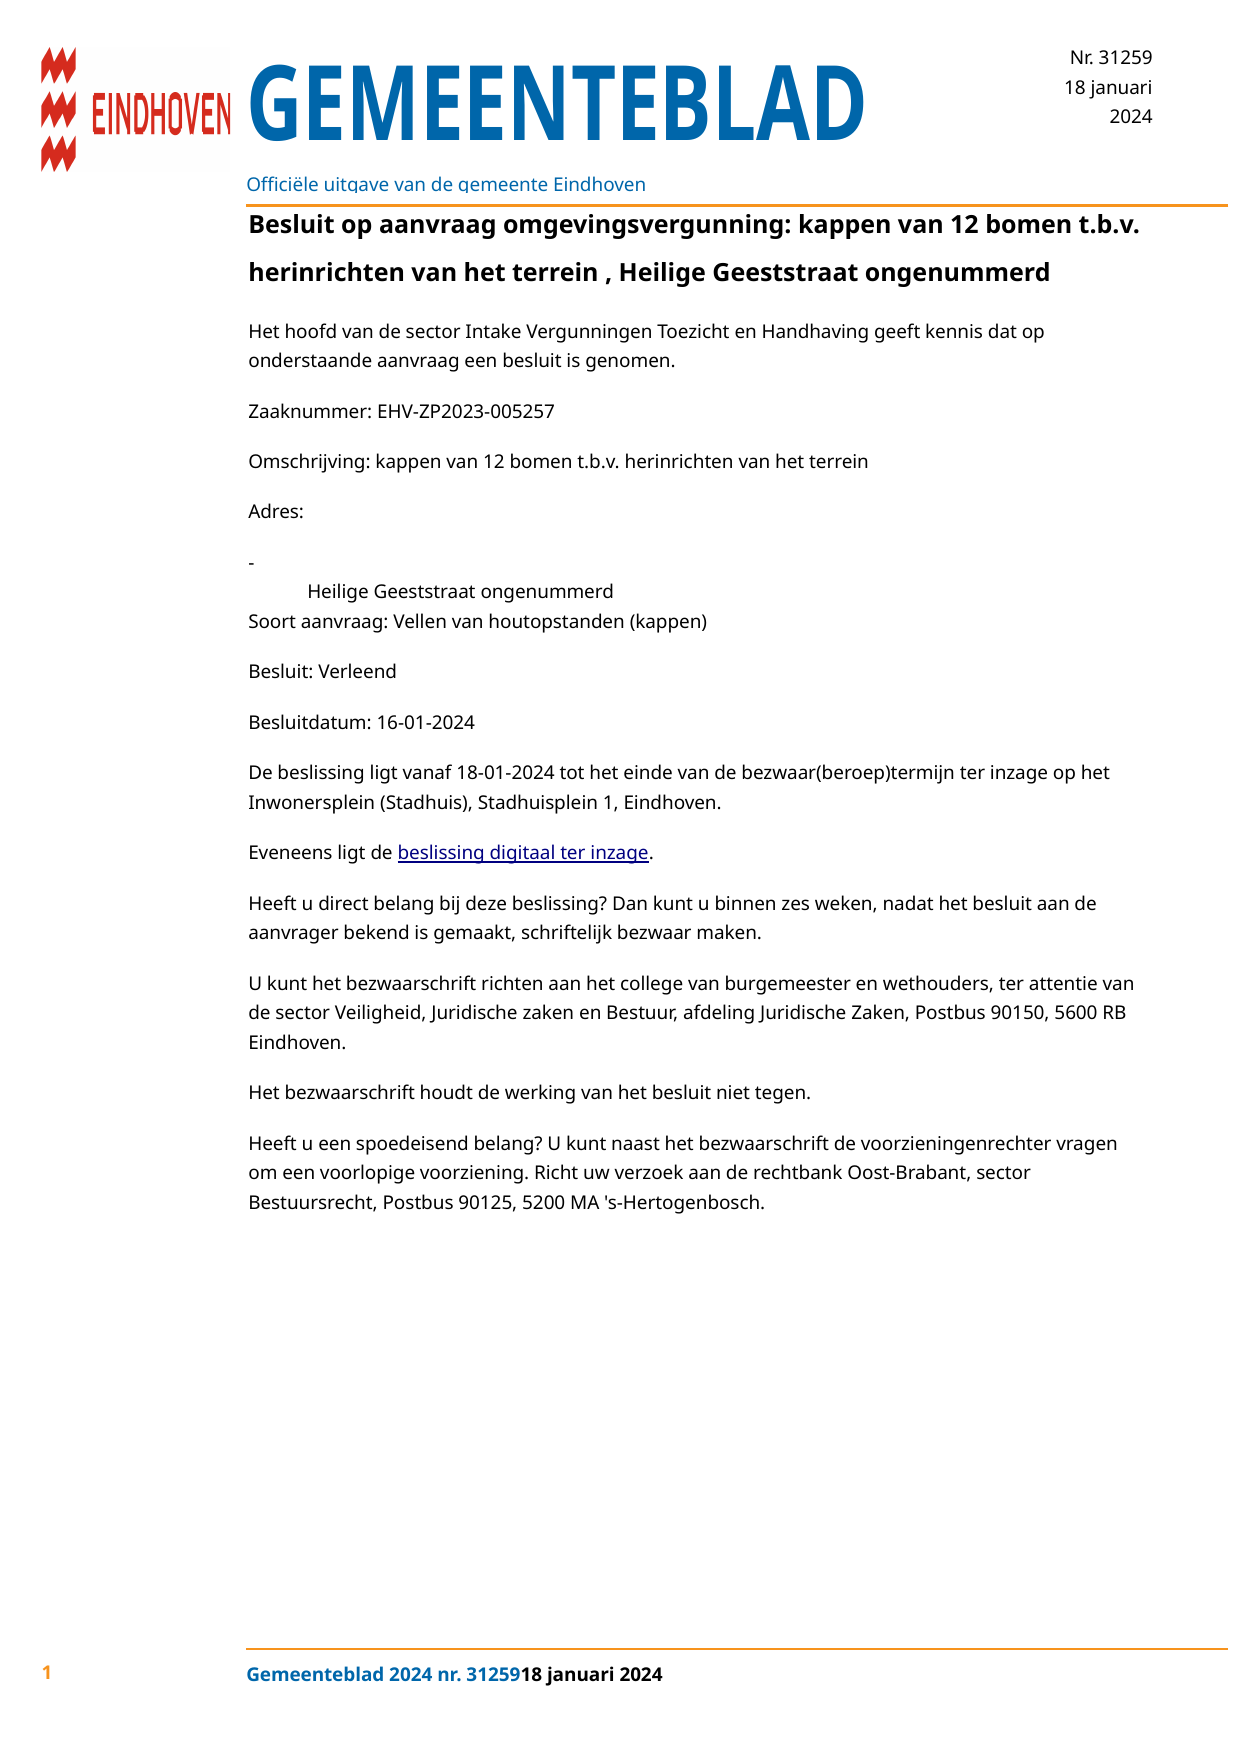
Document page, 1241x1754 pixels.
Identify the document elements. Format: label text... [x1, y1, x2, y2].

text Het hoofd van de sector Intake Vergunningen Toezicht en Handhaving geeft kennis dat op onderstaande aanvraag een besluit is genomen. [248, 318, 1152, 373]
text Heeft u direct belang bij deze beslissing? Dan kunt u binnen zes weken, nadat het besluit aan de aanvrager bekend is gemaakt, schriftelijk bezwaar maken. [248, 890, 1152, 945]
text Zaaknummer: EHV-ZP2023-005257 [248, 398, 1152, 424]
text De beslissing ligt vanaf 18-01-2024 tot het einde van de bezwaar(beroep)termijn ter inzage op het Inwonersplein (Stadhuis), Stadhuisplein 1, Eindhoven. [248, 759, 1152, 815]
text Adres: [248, 499, 1152, 524]
text Besluit: Verleend [248, 659, 1152, 684]
text Heeft u een spoedeisend belang? U kunt naast het bezwaarschrift de voorzieningenrechter vragen om een voorlopige voorziening. Richt uw verzoek aan de rechtbank Oost-Brabant, sector Bestuursrecht, Postbus 90125, 5200 MA 's-Hertogenbosch. [248, 1130, 1152, 1215]
text Eveneens ligt de beslissing digitaal ter inzage. [248, 839, 1152, 865]
picture [41, 47, 231, 172]
text Besluit op aanvraag omgevingsvergunning: kappen van 12 bomen t.b.v. herinrichten van het terrein , Heilige Geeststraat ongenummerd [248, 207, 1152, 288]
list Heilige Geeststraat ongenummerd [248, 579, 1152, 604]
text Soort aanvraag: Vellen van houtopstanden (kappen) [248, 608, 1152, 634]
text U kunt het bezwaarschrift richten aan het college van burgemeester en wethouders, ter attentie van de sector Veiligheid, Juridische zaken en Bestuur, afdeling Juridische Zaken, Postbus 90150, 5600 RB Eindhoven. [248, 970, 1152, 1055]
text Het bezwaarschrift houdt de werking van het besluit niet tegen. [248, 1079, 1152, 1105]
text Besluitdatum: 16-01-2024 [248, 709, 1152, 735]
text Omschrijving: kappen van 12 bomen t.b.v. herinrichten van het terrein [248, 448, 1152, 474]
